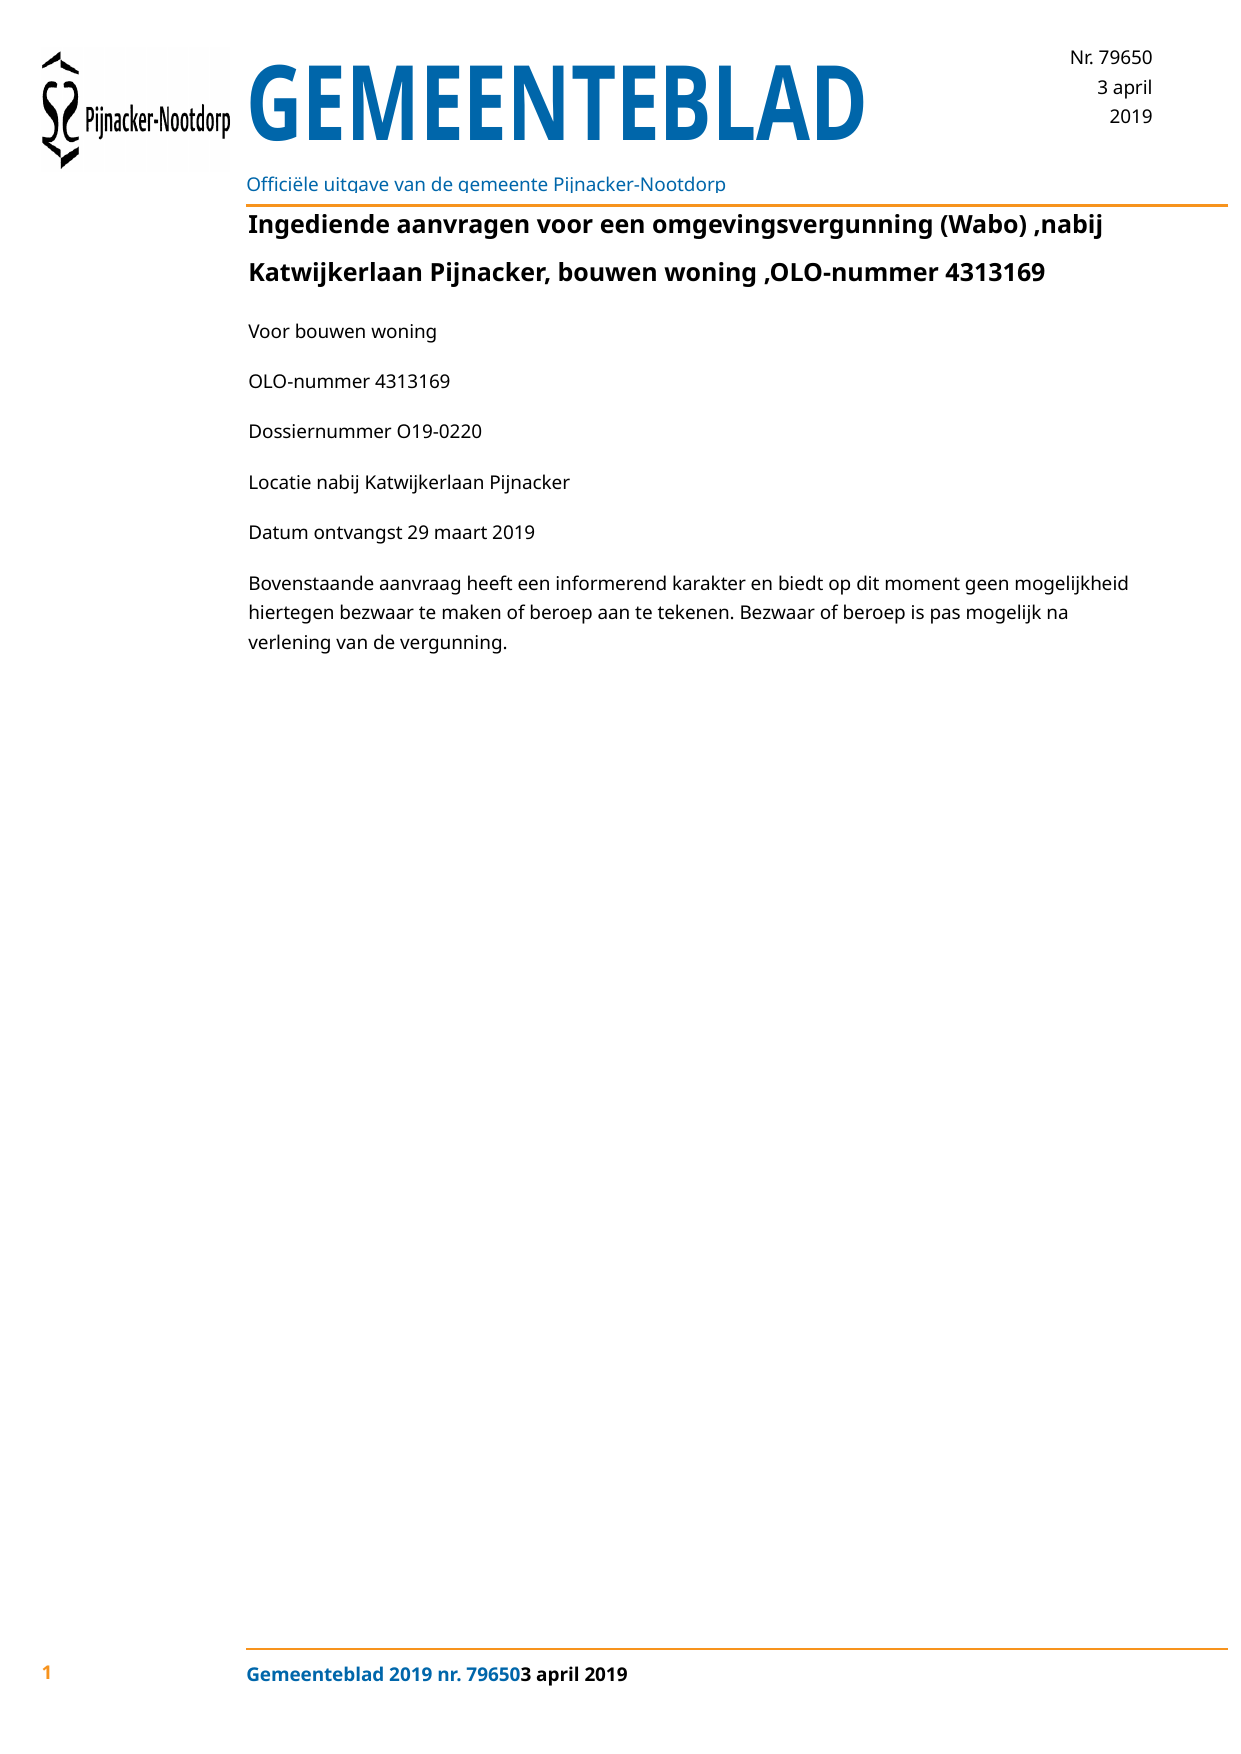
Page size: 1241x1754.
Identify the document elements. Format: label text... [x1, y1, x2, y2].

text OLO-nummer 4313169 [248, 368, 1152, 394]
picture [41, 47, 231, 172]
text Bovenstaande aanvraag heeft een informerend karakter en biedt op dit moment geen mogelijkheid hiertegen bezwaar te maken of beroep aan te tekenen. Bezwaar of beroep is pas mogelijk na verlening van de vergunning. [248, 570, 1152, 655]
text Dossiernummer O19-0220 [248, 419, 1152, 444]
text Ingediende aanvragen voor een omgevingsvergunning (Wabo) ,nabij Katwijkerlaan Pijnacker, bouwen woning ,OLO-nummer 4313169 [248, 207, 1152, 288]
text Locatie nabij Katwijkerlaan Pijnacker [248, 469, 1152, 495]
text Datum ontvangst 29 maart 2019 [248, 519, 1152, 545]
text Voor bouwen woning [248, 318, 1152, 344]
